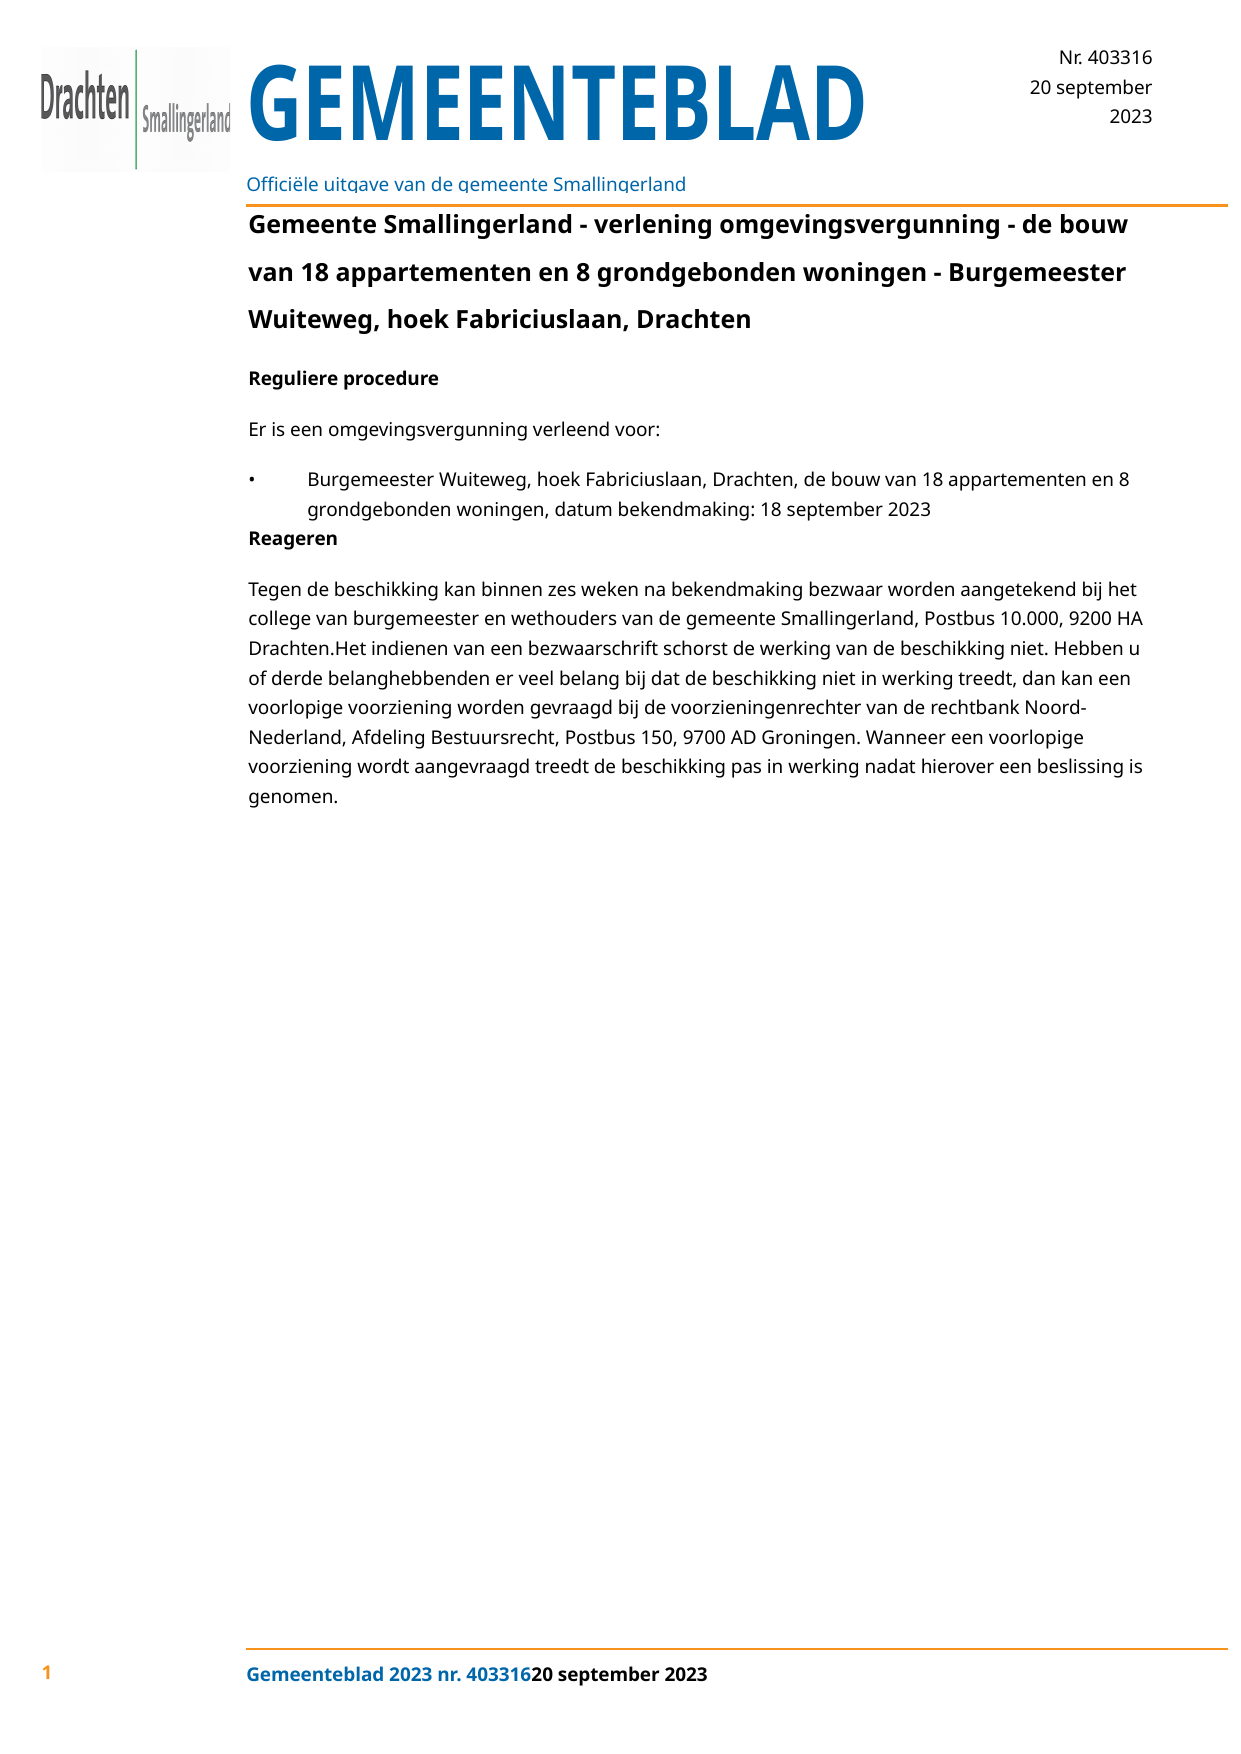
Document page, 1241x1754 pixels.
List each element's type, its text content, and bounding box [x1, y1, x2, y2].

text Reguliere procedure [248, 366, 1152, 391]
picture [41, 47, 231, 172]
text Gemeente Smallingerland - verlening omgevingsvergunning - de bouw van 18 appartementen en 8 grondgebonden woningen - Burgemeester Wuiteweg, hoek Fabriciuslaan, Drachten [248, 207, 1152, 336]
text Tegen de beschikking kan binnen zes weken na bekendmaking bezwaar worden aangetekend bij het college van burgemeester en wethouders van de gemeente Smallingerland, Postbus 10.000, 9200 HA Drachten.Het indienen van een bezwaarschrift schorst de werking van de beschikking niet. Hebben u of derde belanghebbenden er veel belang bij dat de beschikking niet in werking treedt, dan kan een voorlopige voorziening worden gevraagd bij de voorzieningenrechter van de rechtbank Noord-Nederland, Afdeling Bestuursrecht, Postbus 150, 9700 AD Groningen. Wanneer een voorlopige voorziening wordt aangevraagd treedt de beschikking pas in werking nadat hierover een beslissing is genomen. [248, 576, 1152, 809]
text Er is een omgevingsvergunning verleend voor: [248, 416, 1152, 442]
list Burgemeester Wuiteweg, hoek Fabriciuslaan, Drachten, de bouw van 18 appartementen en 8 grondgebonden woningen, datum bekendmaking: 18 september 2023 [248, 466, 1152, 522]
text Reageren [248, 526, 1152, 551]
